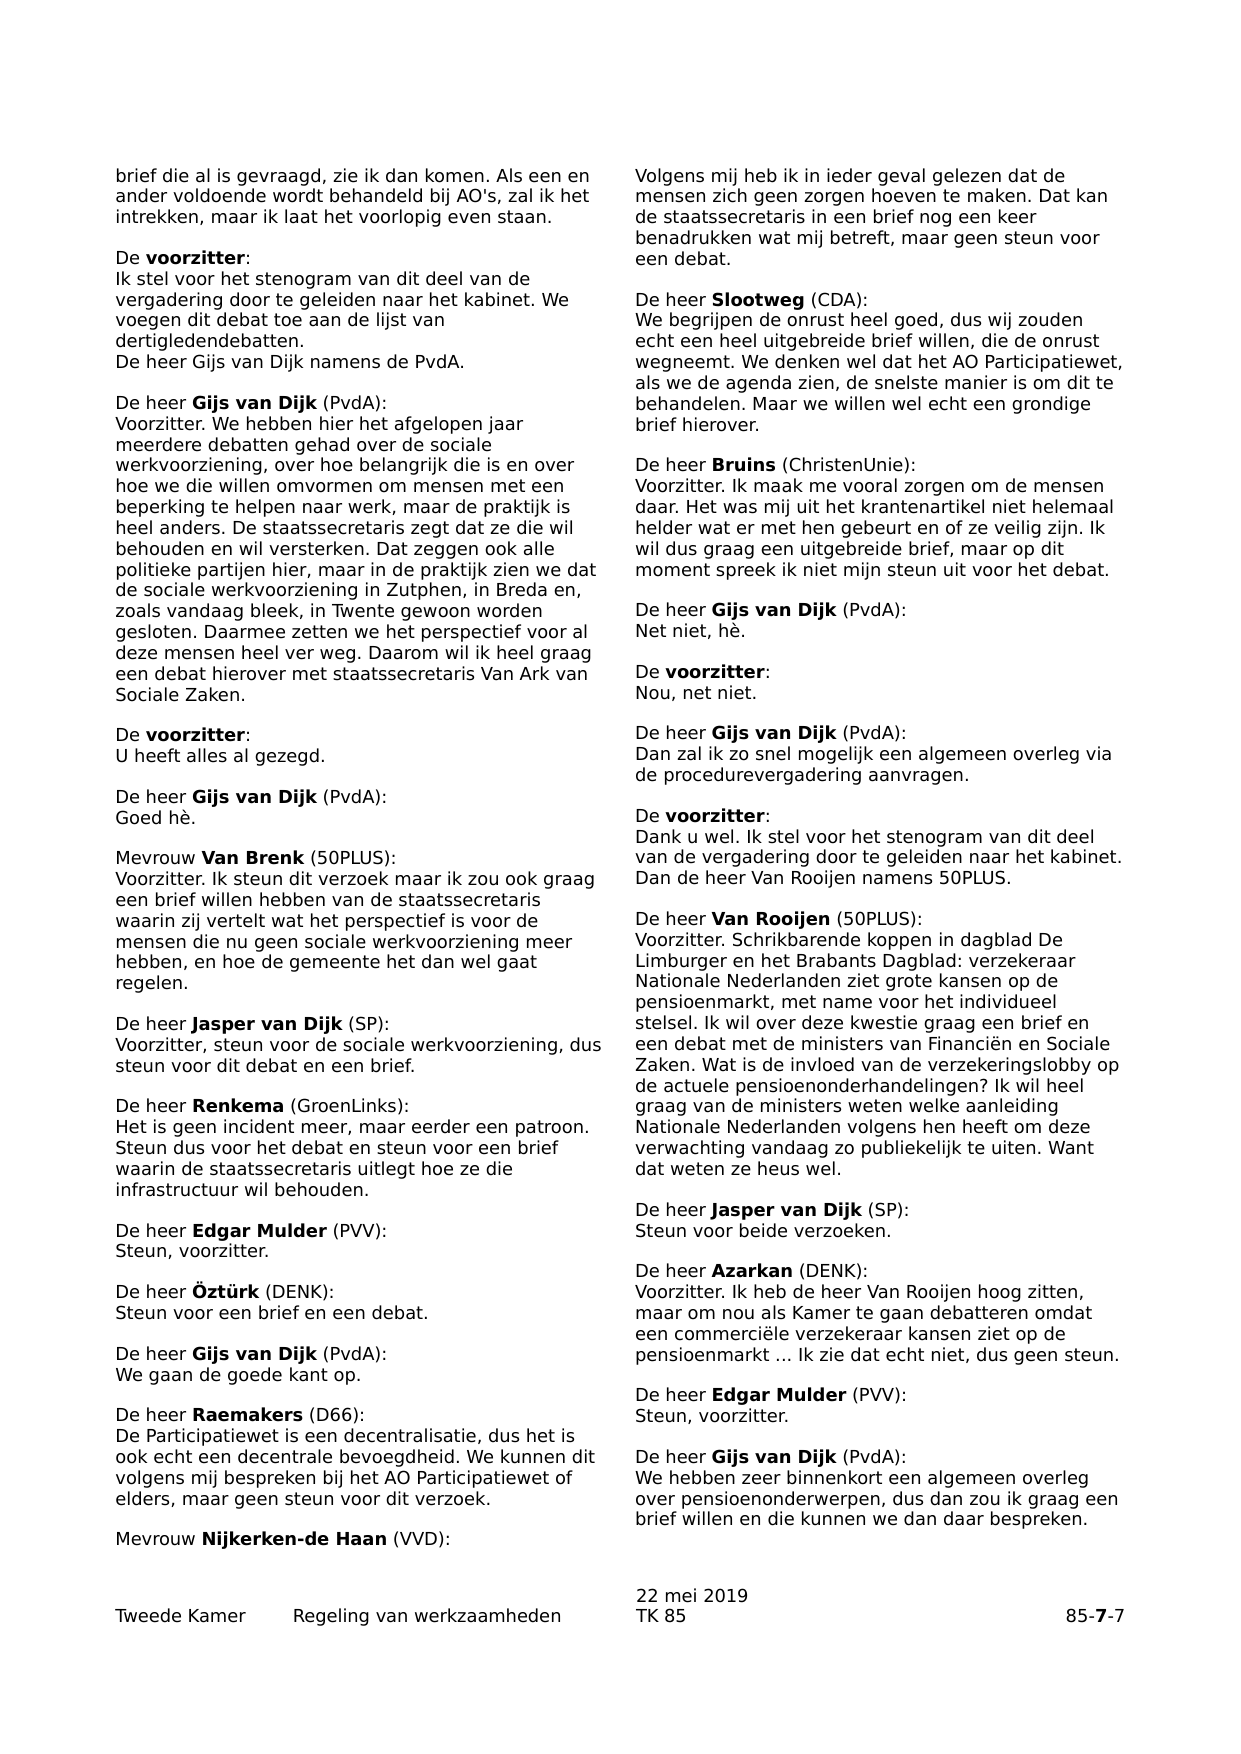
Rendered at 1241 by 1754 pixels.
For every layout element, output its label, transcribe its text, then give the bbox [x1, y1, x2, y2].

text De voorzitter: [115, 725, 605, 746]
text Steun, voorzitter. [635, 1406, 1125, 1427]
text De heer Jasper van Dijk (SP): [635, 1199, 1125, 1220]
text De voorzitter: [115, 248, 605, 268]
text brief die al is gevraagd, zie ik dan komen. Als een en ander voldoende wordt behandeld bij AO's, zal ik het intrekken, maar ik laat het voorlopig even staan. [115, 165, 605, 228]
text Nou, net niet. [635, 682, 1125, 703]
text De heer Jasper van Dijk (SP): [115, 1014, 605, 1035]
text De voorzitter: [635, 662, 1125, 682]
text We begrijpen de onrust heel goed, dus wij zouden echt een heel uitgebreide brief willen, die de onrust wegneemt. We denken wel dat het AO Participatiewet, als we de agenda zien, de snelste manier is om dit te behandelen. Maar we willen wel echt een grondige brief hierover. [635, 310, 1125, 435]
text Mevrouw Van Brenk (50PLUS): [115, 848, 605, 869]
text De Participatiewet is een decentralisatie, dus het is ook echt een decentrale bevoegdheid. We kunnen dit volgens mij bespreken bij het AO Participatiewet of elders, maar geen steun voor dit verzoek. [115, 1426, 605, 1509]
text Voorzitter, steun voor de sociale werkvoorziening, dus steun voor dit debat en een brief. [115, 1035, 605, 1076]
text De heer Slootweg (CDA): [635, 289, 1125, 310]
text De heer Gijs van Dijk namens de PvdA. [115, 352, 605, 373]
text Voorzitter. We hebben hier het afgelopen jaar meerdere debatten gehad over de sociale werkvoorziening, over hoe belangrijk die is en over hoe we die willen omvormen om mensen met een beperking te helpen naar werk, maar de praktijk is heel anders. De staatssecretaris zegt dat ze die wil behouden en wil versterken. Dat zeggen ook alle politieke partijen hier, maar in de praktijk zien we dat de sociale werkvoorziening in Zutphen, in Breda en, zoals vandaag bleek, in Twente gewoon worden gesloten. Daarmee zetten we het perspectief voor al deze mensen heel ver weg. Daarom wil ik heel graag een debat hierover met staatssecretaris Van Ark van Sociale Zaken. [115, 413, 605, 705]
text De heer Gijs van Dijk (PvdA): [635, 723, 1125, 744]
text De heer Bruins (ChristenUnie): [635, 455, 1125, 476]
text Dan de heer Van Rooijen namens 50PLUS. [635, 868, 1125, 889]
text Voorzitter. Ik maak me vooral zorgen om de mensen daar. Het was mij uit het krantenartikel niet helemaal helder wat er met hen gebeurt en of ze veilig zijn. Ik wil dus graag een uitgebreide brief, maar op dit moment spreek ik niet mijn steun uit voor het debat. [635, 476, 1125, 580]
text Het is geen incident meer, maar eerder een patroon. Steun dus voor het debat en steun voor een brief waarin de staatssecretaris uitlegt hoe ze die infrastructuur wil behouden. [115, 1117, 605, 1200]
text Voorzitter. Ik steun dit verzoek maar ik zou ook graag een brief willen hebben van de staatssecretaris waarin zij vertelt wat het perspectief is voor de mensen die nu geen sociale werkvoorziening meer hebben, en hoe de gemeente het dan wel gaat regelen. [115, 869, 605, 994]
text Ik stel voor het stenogram van dit deel van de vergadering door te geleiden naar het kabinet. We voegen dit debat toe aan de lijst van dertigledendebatten. [115, 268, 605, 352]
text We gaan de goede kant op. [115, 1364, 605, 1385]
text De heer Raemakers (D66): [115, 1405, 605, 1426]
text De heer Öztürk (DENK): [115, 1282, 605, 1303]
text Voorzitter. Schrikbarende koppen in dagblad De Limburger en het Brabants Dagblad: verzekeraar Nationale Nederlanden ziet grote kansen op de pensioenmarkt, met name voor het individueel stelsel. Ik wil over deze kwestie graag een brief en een debat met de ministers van Financiën en Sociale Zaken. Wat is de invloed van de verzekeringslobby op de actuele pensioenonderhandelingen? Ik wil heel graag van de ministers weten welke aanleiding Nationale Nederlanden volgens hen heeft om deze verwachting vandaag zo publiekelijk te uiten. Want dat weten ze heus wel. [635, 929, 1125, 1179]
text Voorzitter. Ik heb de heer Van Rooijen hoog zitten, maar om nou als Kamer te gaan debatteren omdat een commerciële verzekeraar kansen ziet op de pensioenmarkt ... Ik zie dat echt niet, dus geen steun. [635, 1282, 1125, 1365]
text De heer Gijs van Dijk (PvdA): [115, 1343, 605, 1364]
text Mevrouw Nijkerken-de Haan (VVD): [115, 1529, 605, 1550]
text De heer Gijs van Dijk (PvdA): [115, 393, 605, 413]
text De heer Edgar Mulder (PVV): [115, 1220, 605, 1241]
text Goed hè. [115, 807, 605, 828]
text De voorzitter: [635, 806, 1125, 826]
text Dan zal ik zo snel mogelijk een algemeen overleg via de procedurevergadering aanvragen. [635, 744, 1125, 786]
text Volgens mij heb ik in ieder geval gelezen dat de mensen zich geen zorgen hoeven te maken. Dat kan de staatssecretaris in een brief nog een keer benadrukken wat mij betreft, maar geen steun voor een debat. [635, 165, 1125, 269]
text De heer Gijs van Dijk (PvdA): [635, 600, 1125, 621]
text Steun voor een brief en een debat. [115, 1303, 605, 1323]
text De heer Renkema (GroenLinks): [115, 1096, 605, 1117]
text Steun, voorzitter. [115, 1241, 605, 1262]
text U heeft alles al gezegd. [115, 746, 605, 767]
text De heer Van Rooijen (50PLUS): [635, 909, 1125, 929]
text De heer Edgar Mulder (PVV): [635, 1385, 1125, 1406]
text Dank u wel. Ik stel voor het stenogram van dit deel van de vergadering door te geleiden naar het kabinet. [635, 826, 1125, 868]
text De heer Gijs van Dijk (PvdA): [115, 787, 605, 807]
text De heer Azarkan (DENK): [635, 1261, 1125, 1282]
text De heer Gijs van Dijk (PvdA): [635, 1447, 1125, 1467]
text Steun voor beide verzoeken. [635, 1220, 1125, 1241]
text We hebben zeer binnenkort een algemeen overleg over pensioenonderwerpen, dus dan zou ik graag een brief willen en die kunnen we dan daar bespreken. [635, 1467, 1125, 1530]
text Net niet, hè. [635, 621, 1125, 642]
